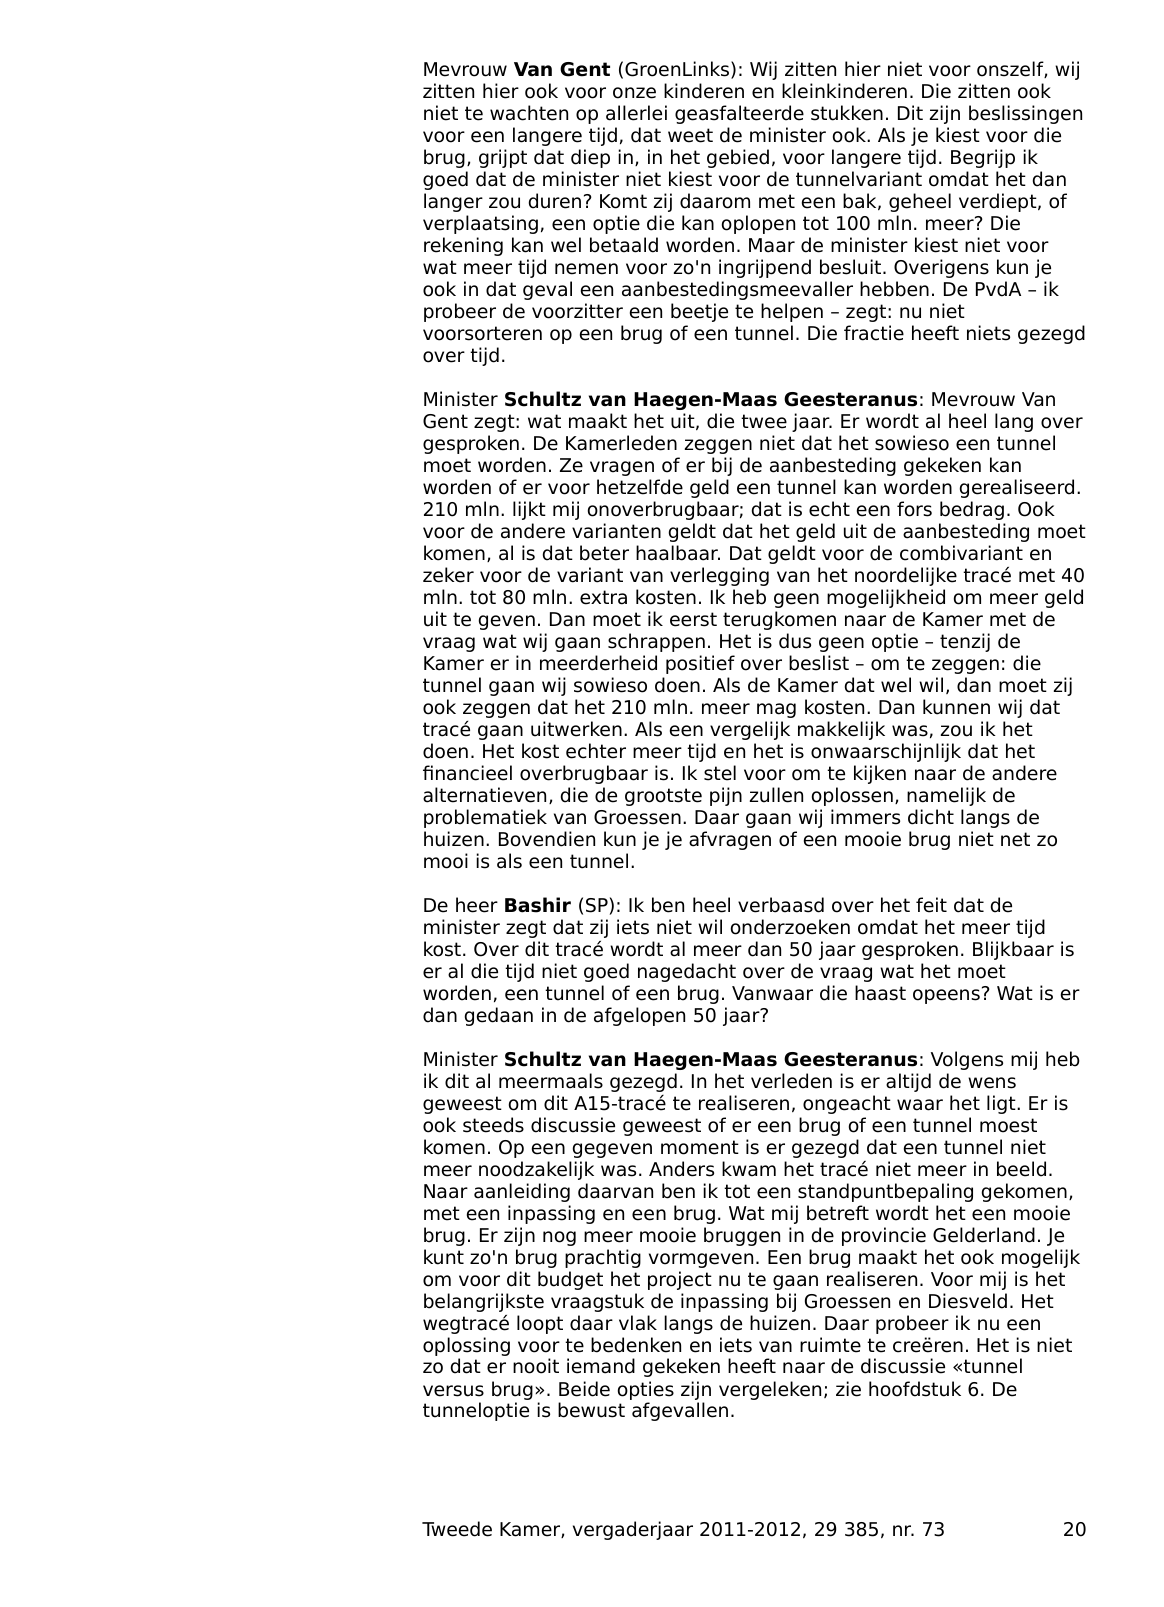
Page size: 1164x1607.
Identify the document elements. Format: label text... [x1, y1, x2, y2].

text De heer Bashir (SP): Ik ben heel verbaasd over het feit dat de minister zegt dat zij iets niet wil onderzoeken omdat het meer tijd kost. Over dit tracé wordt al meer dan 50 jaar gesproken. Blijkbaar is er al die tijd niet goed nagedacht over de vraag wat het moet worden, een tunnel of een brug. Vanwaar die haast opeens? Wat is er dan gedaan in de afgelopen 50 jaar? [422, 895, 1087, 1027]
text Minister Schultz van Haegen-Maas Geesteranus: Mevrouw Van Gent zegt: wat maakt het uit, die twee jaar. Er wordt al heel lang over gesproken. De Kamerleden zeggen niet dat het sowieso een tunnel moet worden. Ze vragen of er bij de aanbesteding gekeken kan worden of er voor hetzelfde geld een tunnel kan worden gerealiseerd. 210 mln. lijkt mij onoverbrugbaar; dat is echt een fors bedrag. Ook voor de andere varianten geldt dat het geld uit de aanbesteding moet komen, al is dat beter haalbaar. Dat geldt voor de combivariant en zeker voor de variant van verlegging van het noordelijke tracé met 40 mln. tot 80 mln. extra kosten. Ik heb geen mogelijkheid om meer geld uit te geven. Dan moet ik eerst terugkomen naar de Kamer met de vraag wat wij gaan schrappen. Het is dus geen optie – tenzij de Kamer er in meerderheid positief over beslist – om te zeggen: die tunnel gaan wij sowieso doen. Als de Kamer dat wel wil, dan moet zij ook zeggen dat het 210 mln. meer mag kosten. Dan kunnen wij dat tracé gaan uitwerken. Als een vergelijk makkelijk was, zou ik het doen. Het kost echter meer tijd en het is onwaarschijnlijk dat het financieel overbrugbaar is. Ik stel voor om te kijken naar de andere alternatieven, die de grootste pijn zullen oplossen, namelijk de problematiek van Groessen. Daar gaan wij immers dicht langs de huizen. Bovendien kun je je afvragen of een mooie brug niet net zo mooi is als een tunnel. [422, 389, 1087, 872]
text Mevrouw Van Gent (GroenLinks): Wij zitten hier niet voor onszelf, wij zitten hier ook voor onze kinderen en kleinkinderen. Die zitten ook niet te wachten op allerlei geasfalteerde stukken. Dit zijn beslissingen voor een langere tijd, dat weet de minister ook. Als je kiest voor die brug, grijpt dat diep in, in het gebied, voor langere tijd. Begrijp ik goed dat de minister niet kiest voor de tunnelvariant omdat het dan langer zou duren? Komt zij daarom met een bak, geheel verdiept, of verplaatsing, een optie die kan oplopen tot 100 mln. meer? Die rekening kan wel betaald worden. Maar de minister kiest niet voor wat meer tijd nemen voor zo'n ingrijpend besluit. Overigens kun je ook in dat geval een aanbestedingsmeevaller hebben. De PvdA – ik probeer de voorzitter een beetje te helpen – zegt: nu niet voorsorteren op een brug of een tunnel. Die fractie heeft niets gezegd over tijd. [422, 59, 1087, 367]
text Minister Schultz van Haegen-Maas Geesteranus: Volgens mij heb ik dit al meermaals gezegd. In het verleden is er altijd de wens geweest om dit A15-tracé te realiseren, ongeacht waar het ligt. Er is ook steeds discussie geweest of er een brug of een tunnel moest komen. Op een gegeven moment is er gezegd dat een tunnel niet meer noodzakelijk was. Anders kwam het tracé niet meer in beeld. Naar aanleiding daarvan ben ik tot een standpuntbepaling gekomen, met een inpassing en een brug. Wat mij betreft wordt het een mooie brug. Er zijn nog meer mooie bruggen in de provincie Gelderland. Je kunt zo'n brug prachtig vormgeven. Een brug maakt het ook mogelijk om voor dit budget het project nu te gaan realiseren. Voor mij is het belangrijkste vraagstuk de inpassing bij Groessen en Diesveld. Het wegtracé loopt daar vlak langs de huizen. Daar probeer ik nu een oplossing voor te bedenken en iets van ruimte te creëren. Het is niet zo dat er nooit iemand gekeken heeft naar de discussie «tunnel versus brug». Beide opties zijn vergeleken; zie hoofdstuk 6. De tunneloptie is bewust afgevallen. [422, 1049, 1087, 1422]
